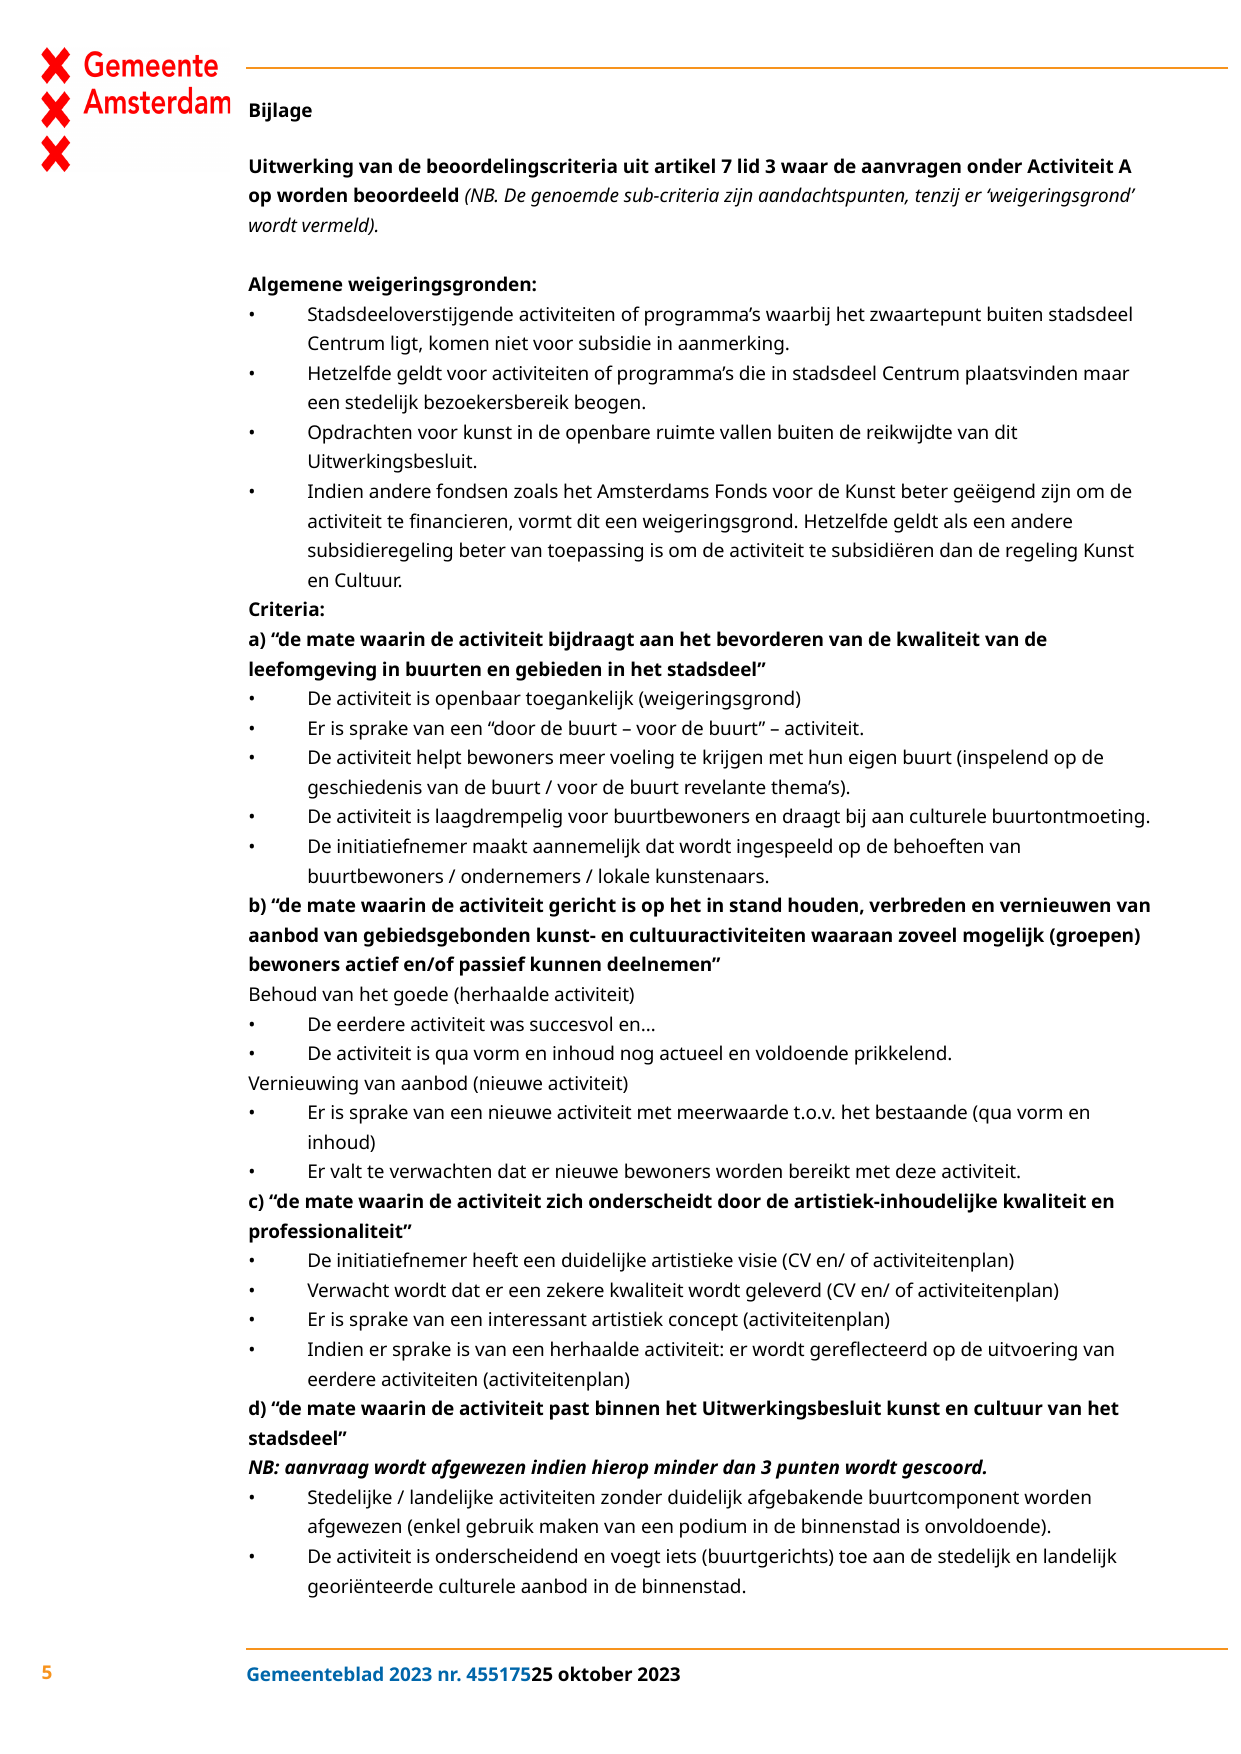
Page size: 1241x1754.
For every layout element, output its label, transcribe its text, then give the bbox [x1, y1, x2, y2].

text Behoud van het goede (herhaalde activiteit) [248, 981, 1152, 1007]
list De activiteit helpt bewoners meer voeling te krijgen met hun eigen buurt (inspelend op de geschiedenis van de buurt / voor de buurt revelante thema’s). [248, 744, 1152, 800]
text Uitwerking van de beoordelingscriteria uit artikel 7 lid 3 waar de aanvragen onder Activiteit A op worden beoordeeld (NB. De genoemde sub-criteria zijn aandachtspunten, tenzij er ‘weigeringsgrond’ wordt vermeld). [248, 153, 1152, 238]
list Verwacht wordt dat er een zekere kwaliteit wordt geleverd (CV en/ of activiteitenplan) [248, 1277, 1152, 1303]
list Hetzelfde geldt voor activiteiten of programma’s die in stadsdeel Centrum plaatsvinden maar een stedelijk bezoekersbereik beogen. [248, 360, 1152, 415]
text b) “de mate waarin de activiteit gericht is op het in stand houden, verbreden en vernieuwen van aanbod van gebiedsgebonden kunst- en cultuuractiviteiten waaraan zoveel mogelijk (groepen) bewoners actief en/of passief kunnen deelnemen” [248, 892, 1152, 977]
list Indien andere fondsen zoals het Amsterdams Fonds voor de Kunst beter geëigend zijn om de activiteit te financieren, vormt dit een weigeringsgrond. Hetzelfde geldt als een andere subsidieregeling beter van toepassing is om de activiteit te subsidiëren dan de regeling Kunst en Cultuur. [248, 478, 1152, 593]
list De activiteit is openbaar toegankelijk (weigeringsgrond) [248, 685, 1152, 711]
list Er valt te verwachten dat er nieuwe bewoners worden bereikt met deze activiteit. [248, 1159, 1152, 1184]
picture [41, 47, 231, 172]
text Criteria: [248, 597, 1152, 622]
list Stadsdeeloverstijgende activiteiten of programma’s waarbij het zwaartepunt buiten stadsdeel Centrum ligt, komen niet voor subsidie in aanmerking. [248, 301, 1152, 356]
list De initiatiefnemer heeft een duidelijke artistieke visie (CV en/ of activiteitenplan) [248, 1247, 1152, 1273]
text Bijlage [248, 95, 1152, 123]
text d) “de mate waarin de activiteit past binnen het Uitwerkingsbesluit kunst en cultuur van het stadsdeel” [248, 1395, 1152, 1451]
list De activiteit is onderscheidend en voegt iets (buurtgerichts) toe aan de stedelijk en landelijk georiënteerde culturele aanbod in de binnenstad. [248, 1543, 1152, 1599]
text Vernieuwing van aanbod (nieuwe activiteit) [248, 1070, 1152, 1096]
text Algemene weigeringsgronden: [248, 271, 1152, 297]
list De activiteit is qua vorm en inhoud nog actueel en voldoende prikkelend. [248, 1040, 1152, 1066]
text a) “de mate waarin de activiteit bijdraagt aan het bevorderen van de kwaliteit van de leefomgeving in buurten en gebieden in het stadsdeel” [248, 626, 1152, 682]
list Indien er sprake is van een herhaalde activiteit: er wordt gereflecteerd op de uitvoering van eerdere activiteiten (activiteitenplan) [248, 1336, 1152, 1392]
list De eerdere activiteit was succesvol en… [248, 1011, 1152, 1037]
list Stedelijke / landelijke activiteiten zonder duidelijk afgebakende buurtcomponent worden afgewezen (enkel gebruik maken van een podium in de binnenstad is onvoldoende). [248, 1484, 1152, 1539]
list Opdrachten voor kunst in de openbare ruimte vallen buiten de reikwijdte van dit Uitwerkingsbesluit. [248, 419, 1152, 474]
list Er is sprake van een “door de buurt – voor de buurt” – activiteit. [248, 715, 1152, 741]
list De activiteit is laagdrempelig voor buurtbewoners en draagt bij aan culturele buurtontmoeting. [248, 804, 1152, 829]
list De initiatiefnemer maakt aannemelijk dat wordt ingespeeld op de behoeften van buurtbewoners / ondernemers / lokale kunstenaars. [248, 833, 1152, 889]
list Er is sprake van een nieuwe activiteit met meerwaarde t.o.v. het bestaande (qua vorm en inhoud) [248, 1099, 1152, 1155]
list Er is sprake van een interessant artistiek concept (activiteitenplan) [248, 1307, 1152, 1332]
text NB: aanvraag wordt afgewezen indien hierop minder dan 3 punten wordt gescoord. [248, 1454, 1152, 1480]
text c) “de mate waarin de activiteit zich onderscheidt door de artistiek-inhoudelijke kwaliteit en professionaliteit” [248, 1188, 1152, 1244]
